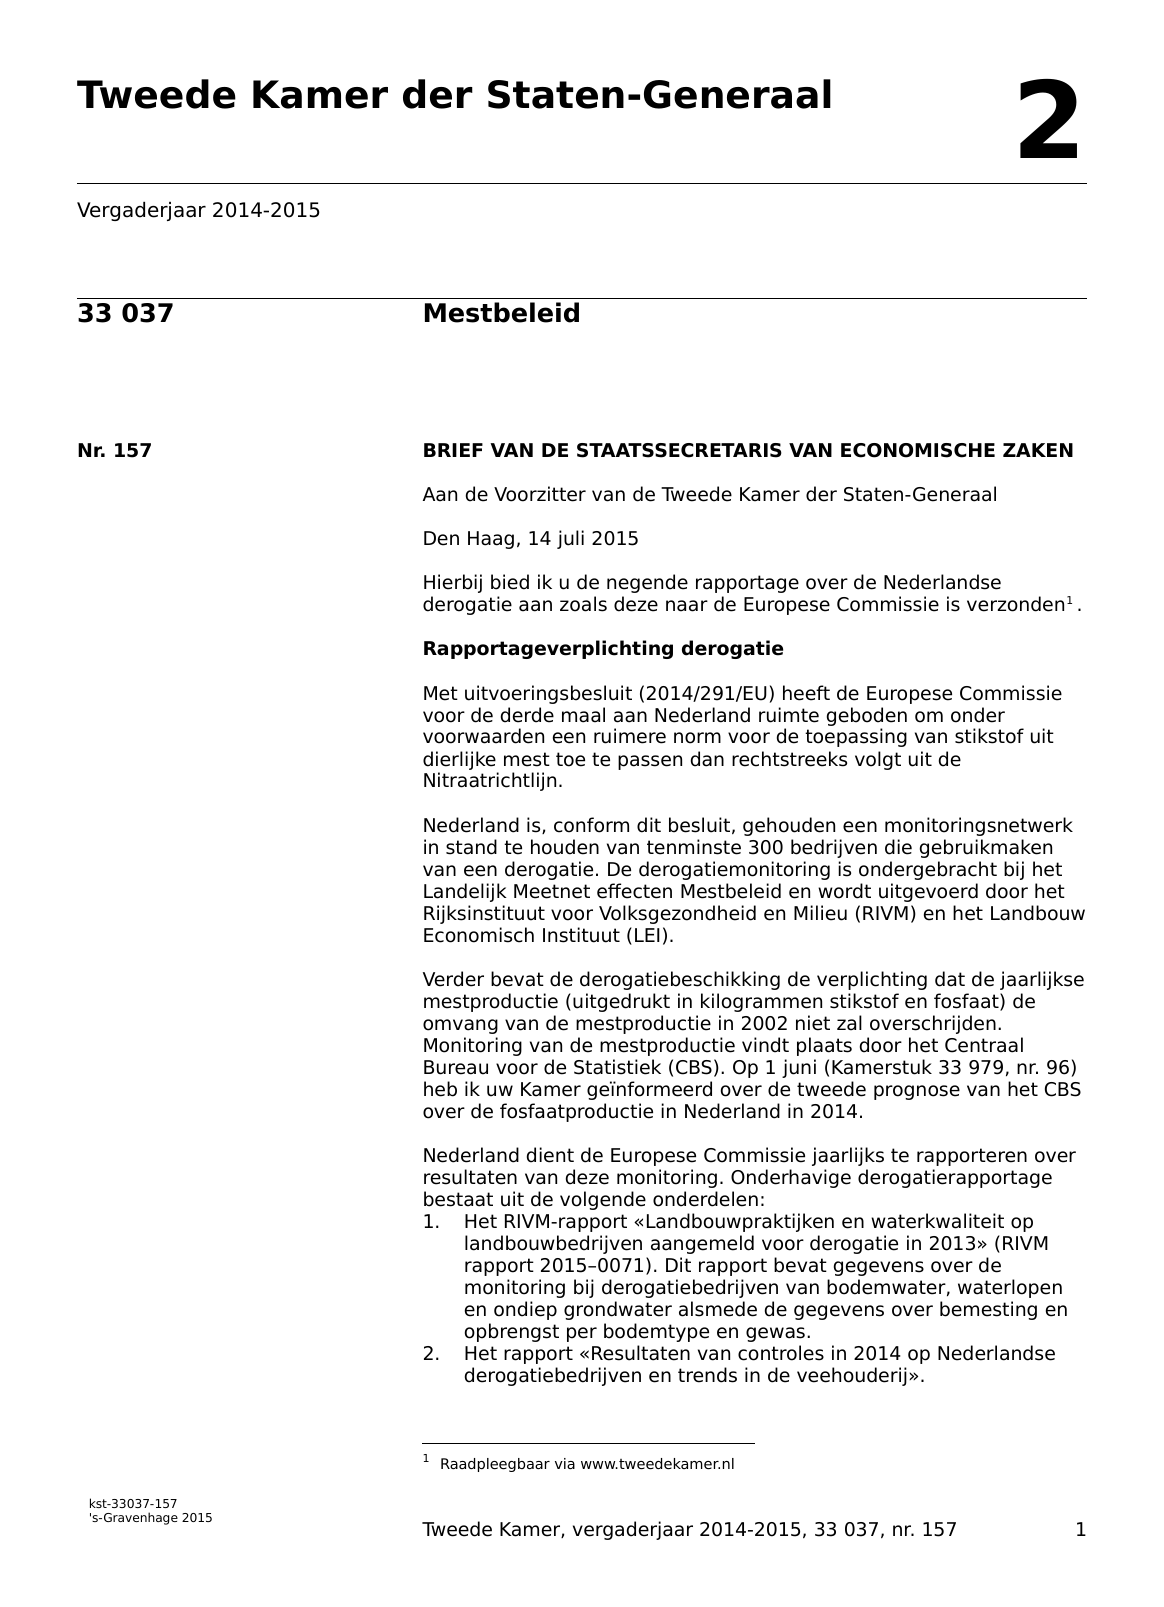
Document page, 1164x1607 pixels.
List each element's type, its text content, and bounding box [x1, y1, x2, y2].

text Aan de Voorzitter van de Tweede Kamer der Staten-Generaal [422, 484, 1087, 506]
text Verder bevat de derogatiebeschikking de verplichting dat de jaarlijkse mestproductie (uitgedrukt in kilogrammen stikstof en fosfaat) de omvang van de mestproductie in 2002 niet zal overschrijden. Monitoring van de mestproductie vindt plaats door het Centraal Bureau voor de Statistiek (CBS). Op 1 juni (Kamerstuk 33 979, nr. 96) heb ik uw Kamer geïnformeerd over de tweede prognose van het CBS over de fosfaatproductie in Nederland in 2014. [422, 969, 1087, 1122]
subtitle 33 037 Mestbeleid [77, 299, 1087, 329]
text kst-33037-157 [88, 1497, 323, 1511]
subtitle Nr. 157 BRIEF VAN DE STAATSSECRETARIS VAN ECONOMISCHE ZAKEN [77, 440, 1087, 462]
table_cell Vergaderjaar 2014-2015 [77, 184, 1087, 298]
text 1. Het RIVM-rapport «Landbouwpraktijken en waterkwaliteit op landbouwbedrijven aangemeld voor derogatie in 2013» (RIVM rapport 2015–0071). Dit rapport bevat gegevens over de monitoring bij derogatiebedrijven van bodemwater, waterlopen en ondiep grondwater alsmede de gegevens over bemesting en opbrengst per bodemtype en gewas. [422, 1211, 1087, 1342]
table_header 2 [886, 59, 1087, 183]
text 's-Gravenhage 2015 [88, 1511, 323, 1525]
text 2. Het rapport «Resultaten van controles in 2014 op Nederlandse derogatiebedrijven en trends in de veehouderij». [422, 1342, 1087, 1386]
text Raadpleegbaar via www.tweedekamer.nl [422, 1452, 1087, 1474]
text Nederland is, conform dit besluit, gehouden een monitoringsnetwerk in stand te houden van tenminste 300 bedrijven die gebruikmaken van een derogatie. De derogatiemonitoring is ondergebracht bij het Landelijk Meetnet effecten Mestbeleid en wordt uitgevoerd door het Rijksinstituut voor Volksgezondheid en Milieu (RIVM) en het Landbouw Economisch Instituut (LEI). [422, 814, 1087, 946]
text Met uitvoeringsbesluit (2014/291/EU) heeft de Europese Commissie voor de derde maal aan Nederland ruimte geboden om onder voorwaarden een ruimere norm voor de toepassing van stikstof uit dierlijke mest toe te passen dan rechtstreeks volgt uit de Nitraatrichtlijn. [422, 682, 1087, 792]
text Hierbij bied ik u de negende rapportage over de Nederlandse derogatie aan zoals deze naar de Europese Commissie is verzonden. [422, 572, 1087, 616]
subtitle Rapportageverplichting derogatie [422, 638, 1087, 660]
table_header Tweede Kamer der Staten-Generaal [77, 59, 886, 183]
text Den Haag, 14 juli 2015 [422, 528, 1087, 550]
text Nederland dient de Europese Commissie jaarlijks te rapporteren over resultaten van deze monitoring. Onderhavige derogatierapportage bestaat uit de volgende onderdelen: [422, 1145, 1087, 1211]
